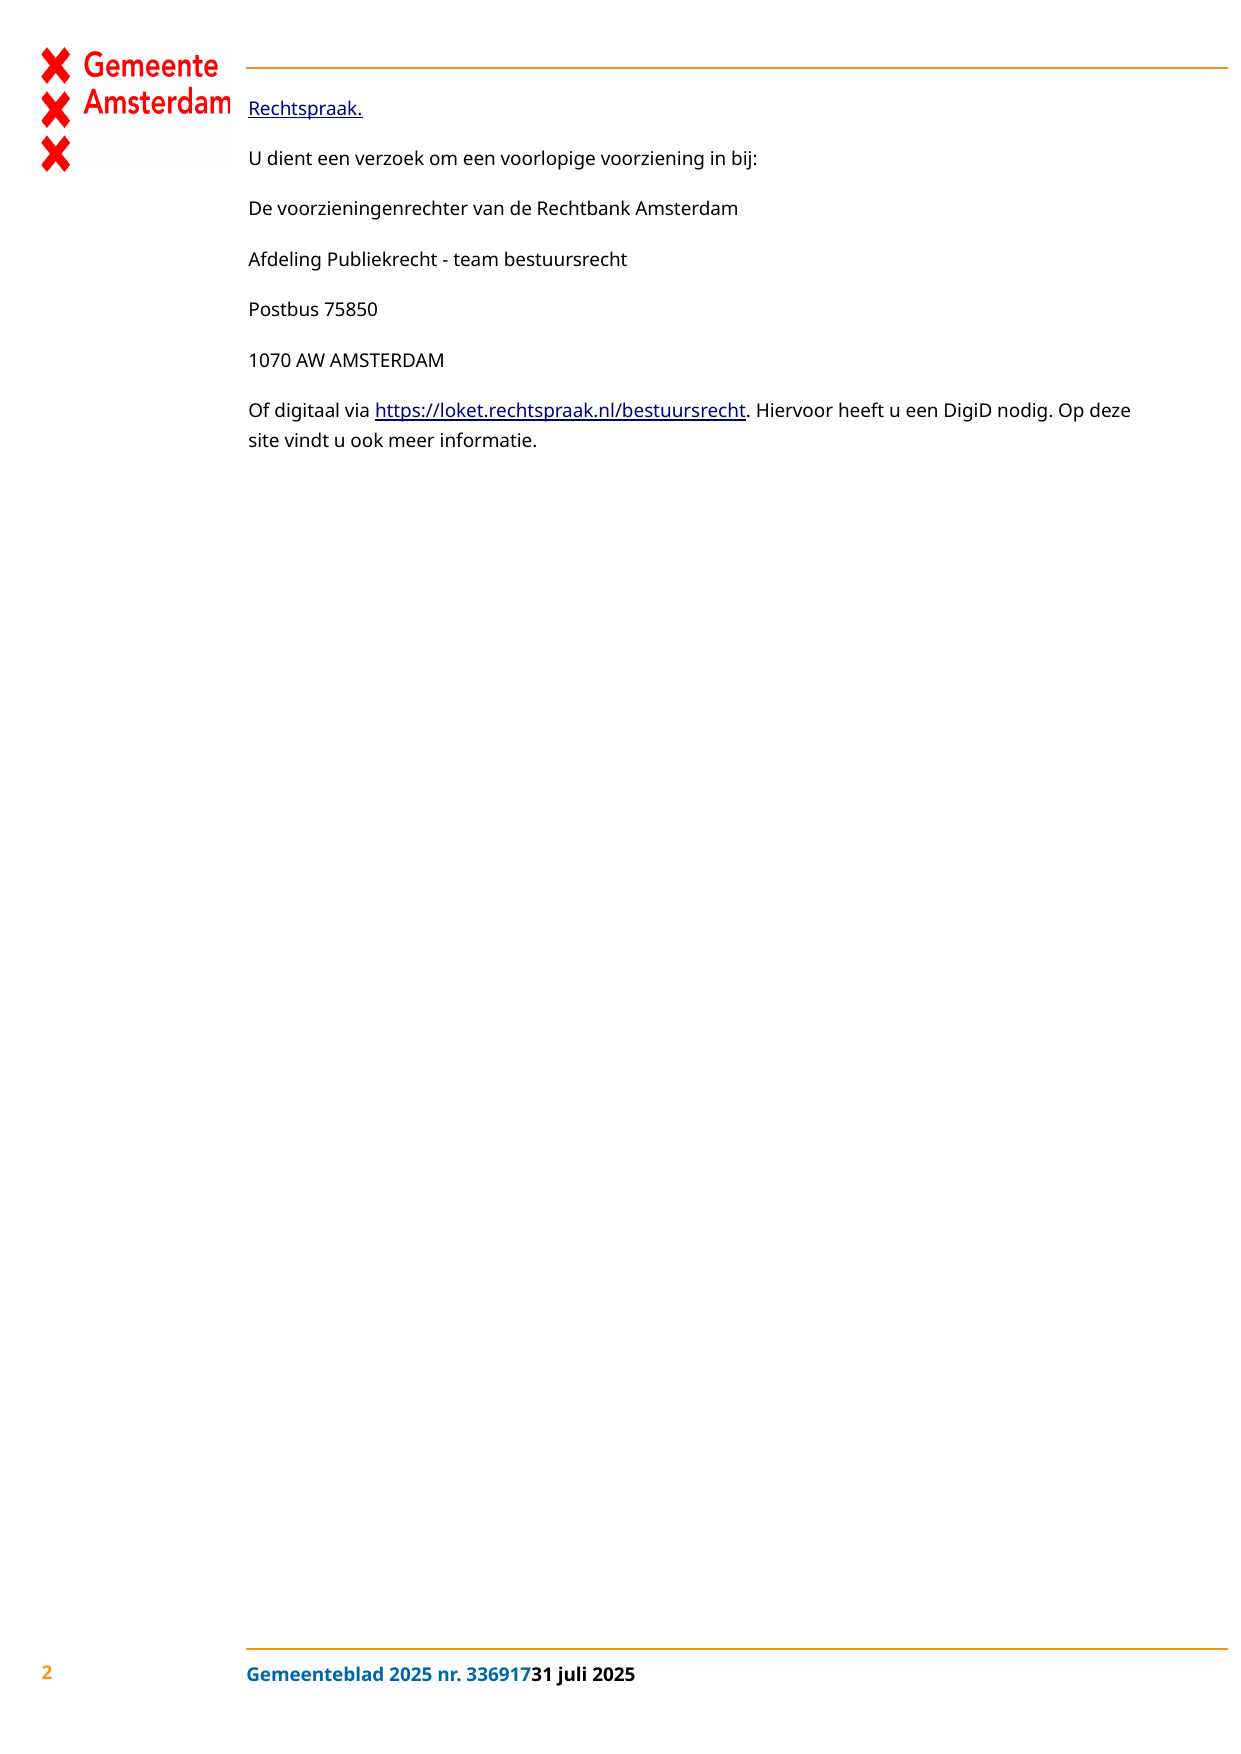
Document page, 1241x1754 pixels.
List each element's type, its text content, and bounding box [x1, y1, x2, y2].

text De voorzieningenrechter van de Rechtbank Amsterdam [248, 196, 1152, 221]
text Afdeling Publiekrecht - team bestuursrecht [248, 246, 1152, 272]
text 1070 AW AMSTERDAM [248, 347, 1152, 373]
text U dient een verzoek om een voorlopige voorziening in bij: [248, 145, 1152, 171]
picture [41, 47, 231, 172]
text Of digitaal via https://loket.rechtspraak.nl/bestuursrecht. Hiervoor heeft u een DigiD nodig. Op deze site vindt u ook meer informatie. [248, 397, 1152, 453]
text Rechtspraak. [248, 95, 1152, 121]
text Postbus 75850 [248, 296, 1152, 322]
